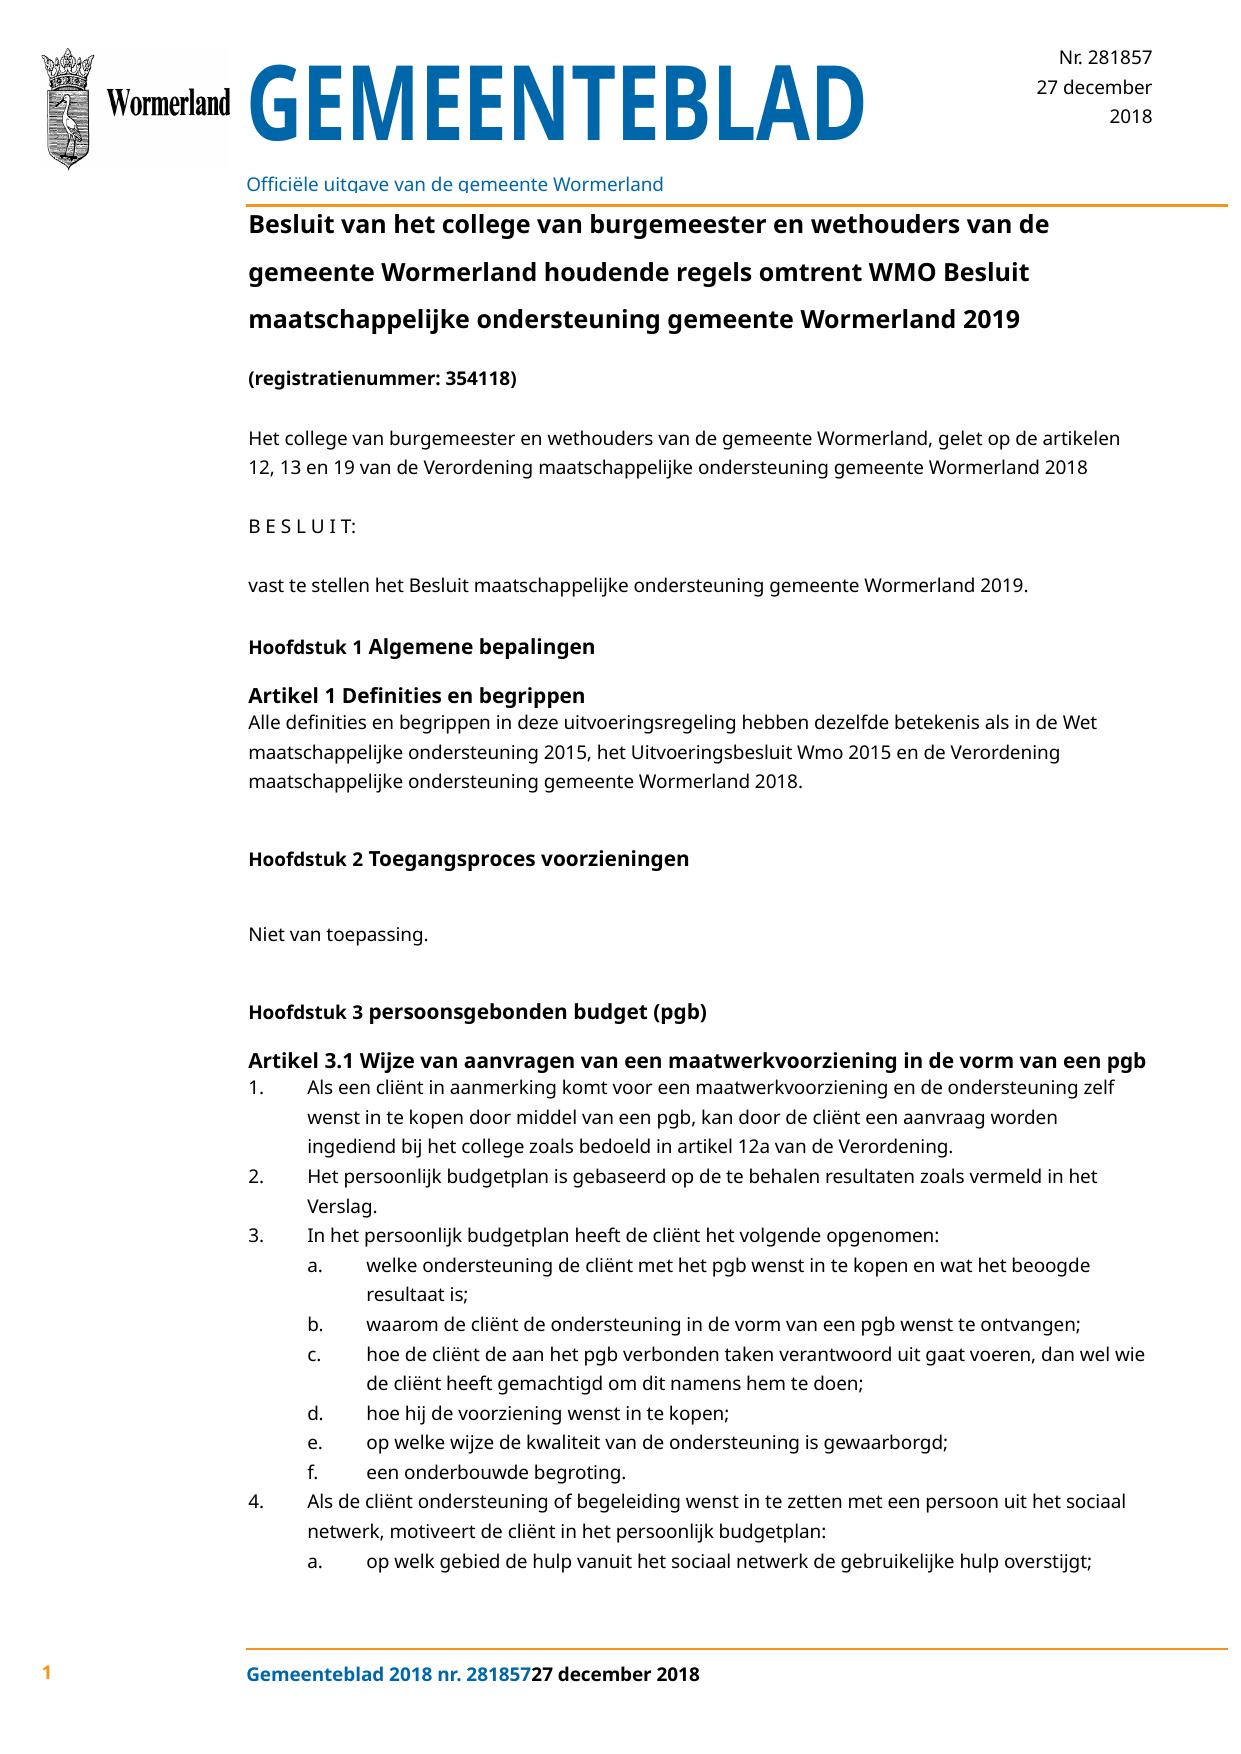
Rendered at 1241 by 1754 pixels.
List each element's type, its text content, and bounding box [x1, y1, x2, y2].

text Hoofdstuk 3 persoonsgebonden budget (pgb) [248, 997, 1152, 1025]
list Het persoonlijk budgetplan is gebaseerd op de te behalen resultaten zoals vermeld in het Verslag. [248, 1163, 1152, 1218]
text Het college van burgemeester en wethouders van de gemeente Wormerland, gelet op de artikelen 12, 13 en 19 van de Verordening maatschappelijke ondersteuning gemeente Wormerland 2018 [248, 425, 1152, 480]
text Hoofdstuk 1 Algemene bepalingen [248, 632, 1152, 660]
list Als een cliënt in aanmerking komt voor een maatwerkvoorziening en de ondersteuning zelf wenst in te kopen door middel van een pgb, kan door de cliënt een aanvraag worden ingediend bij het college zoals bedoeld in artikel 12a van de Verordening. [248, 1074, 1152, 1159]
list Als de cliënt ondersteuning of begeleiding wenst in te zetten met een persoon uit het sociaal netwerk, motiveert de cliënt in het persoonlijk budgetplan: [248, 1489, 1152, 1544]
text Hoofdstuk 2 Toegangsproces voorzieningen [248, 844, 1152, 872]
picture [41, 47, 231, 172]
list In het persoonlijk budgetplan heeft de cliënt het volgende opgenomen: [248, 1222, 1152, 1248]
text Alle definities en begrippen in deze uitvoeringsregeling hebben dezelfde betekenis als in de Wet maatschappelijke ondersteuning 2015, het Uitvoeringsbesluit Wmo 2015 en de Verordening maatschappelijke ondersteuning gemeente Wormerland 2018. [248, 709, 1152, 794]
list hoe hij de voorziening wenst in te kopen; [307, 1400, 1152, 1426]
text Niet van toepassing. [248, 922, 1152, 947]
list op welke wijze de kwaliteit van de ondersteuning is gewaarborgd; [307, 1429, 1152, 1455]
text B E S L U I T: [248, 513, 1152, 539]
list op welk gebied de hulp vanuit het sociaal netwerk de gebruikelijke hulp overstijgt; [307, 1548, 1152, 1573]
text Artikel 3.1 Wijze van aanvragen van een maatwerkvoorziening in de vorm van een pgb [248, 1046, 1152, 1074]
list welke ondersteuning de cliënt met het pgb wenst in te kopen en wat het beoogde resultaat is; [307, 1252, 1152, 1307]
text (registratienummer: 354118) [248, 366, 1152, 391]
list waarom de cliënt de ondersteuning in de vorm van een pgb wenst te ontvangen; [307, 1311, 1152, 1337]
text Artikel 1 Definities en begrippen [248, 681, 1152, 709]
text vast te stellen het Besluit maatschappelijke ondersteuning gemeente Wormerland 2019. [248, 573, 1152, 598]
text Besluit van het college van burgemeester en wethouders van de gemeente Wormerland houdende regels omtrent WMO Besluit maatschappelijke ondersteuning gemeente Wormerland 2019 [248, 207, 1152, 336]
list een onderbouwde begroting. [307, 1459, 1152, 1485]
list hoe de cliënt de aan het pgb verbonden taken verantwoord uit gaat voeren, dan wel wie de cliënt heeft gemachtigd om dit namens hem te doen; [307, 1341, 1152, 1396]
